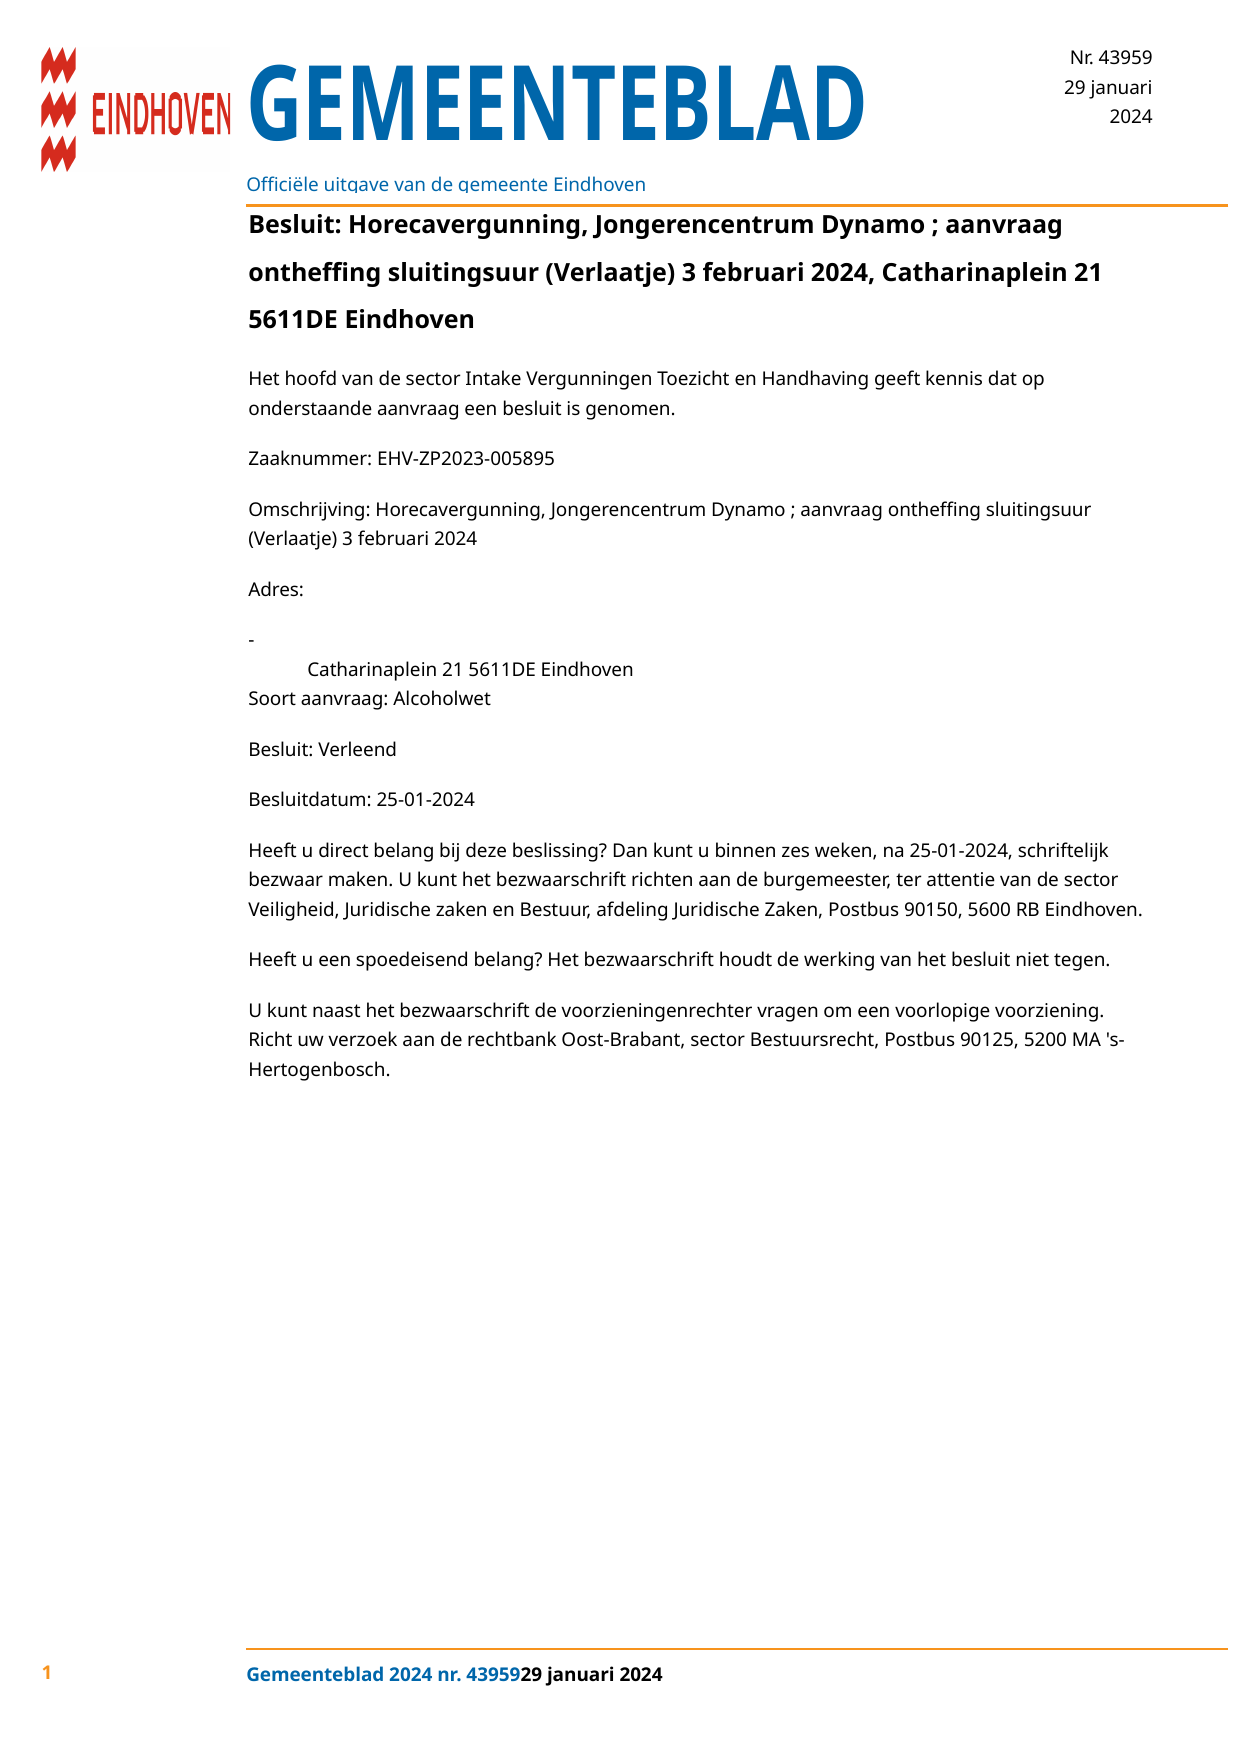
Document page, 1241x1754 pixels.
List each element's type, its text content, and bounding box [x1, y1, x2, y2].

text Besluit: Horecavergunning, Jongerencentrum Dynamo ; aanvraag ontheffing sluitingsuur (Verlaatje) 3 februari 2024, Catharinaplein 21 5611DE Eindhoven [248, 207, 1152, 336]
text Heeft u direct belang bij deze beslissing? Dan kunt u binnen zes weken, na 25-01-2024, schriftelijk bezwaar maken. U kunt het bezwaarschrift richten aan de burgemeester, ter attentie van de sector Veiligheid, Juridische zaken en Bestuur, afdeling Juridische Zaken, Postbus 90150, 5600 RB Eindhoven. [248, 837, 1152, 922]
picture [41, 47, 231, 172]
text Besluit: Verleend [248, 736, 1152, 762]
list Catharinaplein 21 5611DE Eindhoven [248, 656, 1152, 682]
text U kunt naast het bezwaarschrift de voorzieningenrechter vragen om een voorlopige voorziening. Richt uw verzoek aan de rechtbank Oost-Brabant, sector Bestuursrecht, Postbus 90125, 5200 MA 's-Hertogenbosch. [248, 997, 1152, 1082]
text Zaaknummer: EHV-ZP2023-005895 [248, 446, 1152, 471]
text Besluitdatum: 25-01-2024 [248, 786, 1152, 812]
text Omschrijving: Horecavergunning, Jongerencentrum Dynamo ; aanvraag ontheffing sluitingsuur (Verlaatje) 3 februari 2024 [248, 496, 1152, 551]
text Het hoofd van de sector Intake Vergunningen Toezicht en Handhaving geeft kennis dat op onderstaande aanvraag een besluit is genomen. [248, 366, 1152, 421]
text Soort aanvraag: Alcoholwet [248, 686, 1152, 711]
text Adres: [248, 576, 1152, 602]
text Heeft u een spoedeisend belang? Het bezwaarschrift houdt de werking van het besluit niet tegen. [248, 946, 1152, 972]
